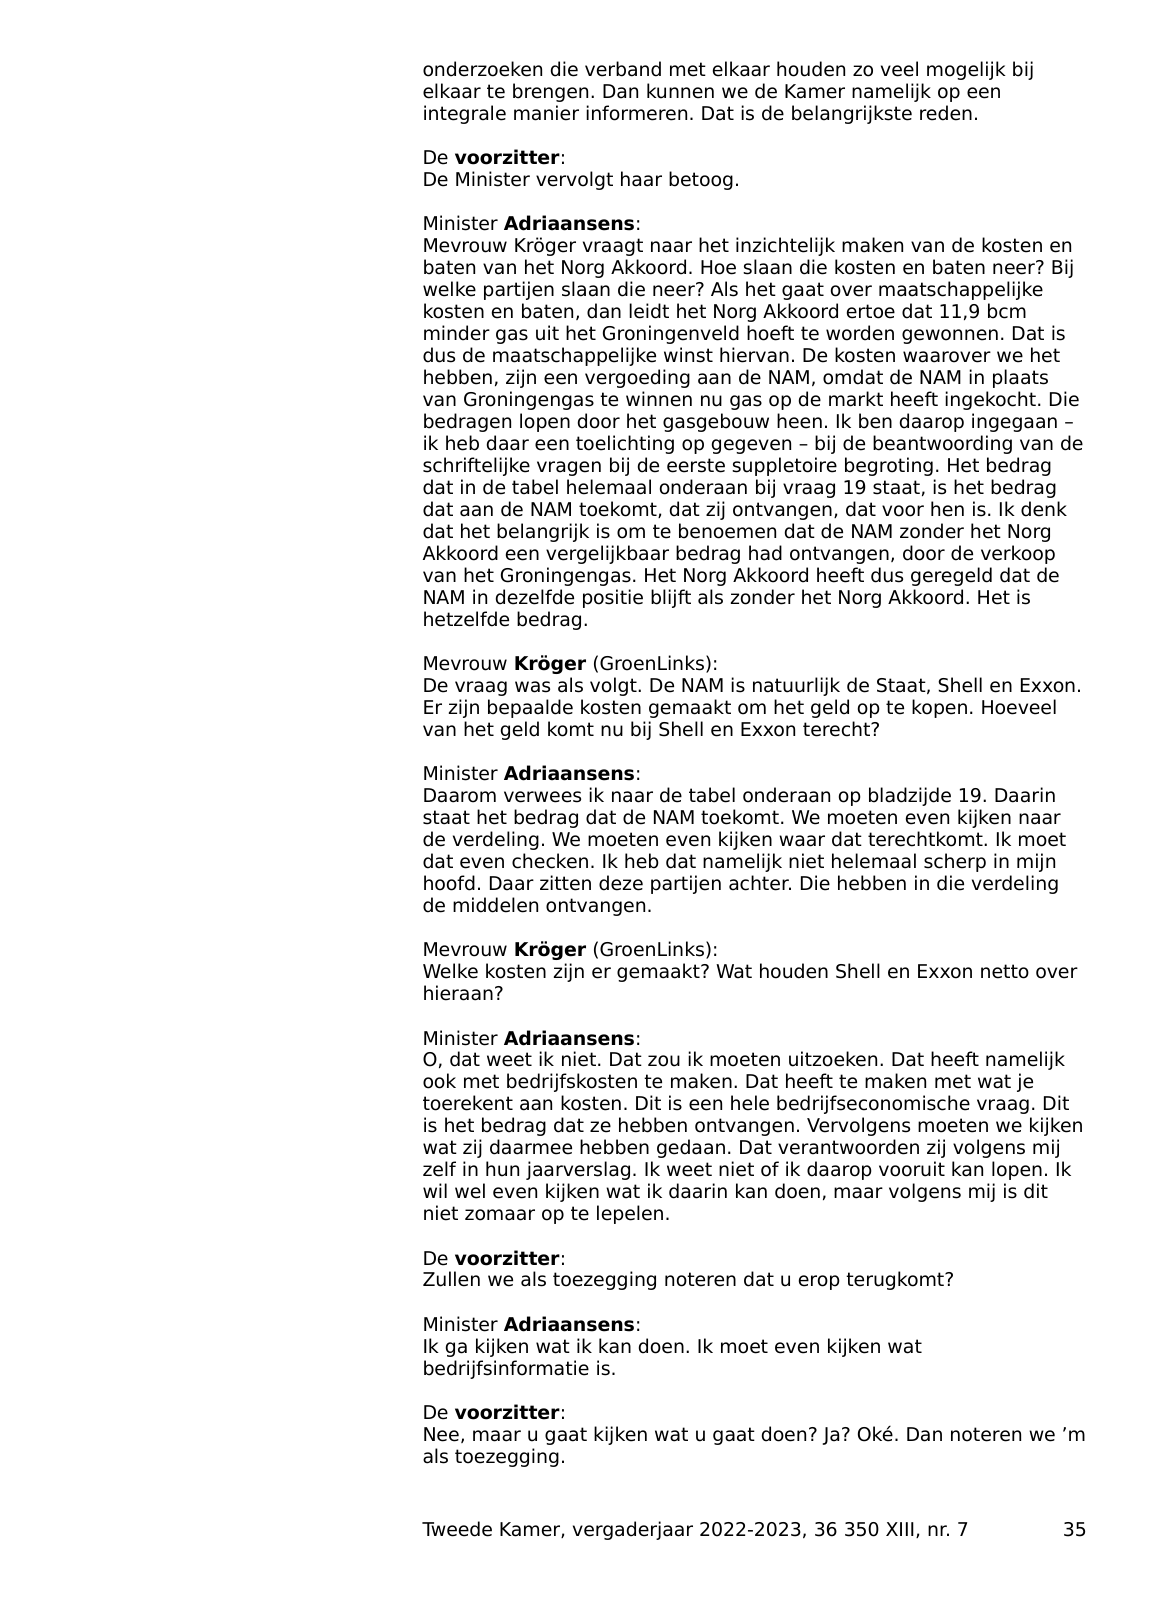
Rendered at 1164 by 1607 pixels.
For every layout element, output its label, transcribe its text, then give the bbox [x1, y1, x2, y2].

text De voorzitter: [422, 1247, 1087, 1269]
text Minister Adriaansens: [422, 763, 1087, 785]
text Daarom verwees ik naar de tabel onderaan op bladzijde 19. Daarin staat het bedrag dat de NAM toekomt. We moeten even kijken naar de verdeling. We moeten even kijken waar dat terechtkomt. Ik moet dat even checken. Ik heb dat namelijk niet helemaal scherp in mijn hoofd. Daar zitten deze partijen achter. Die hebben in die verdeling de middelen ontvangen. [422, 785, 1087, 917]
text Minister Adriaansens: [422, 1313, 1087, 1336]
text De vraag was als volgt. De NAM is natuurlijk de Staat, Shell en Exxon. Er zijn bepaalde kosten gemaakt om het geld op te kopen. Hoeveel van het geld komt nu bij Shell en Exxon terecht? [422, 675, 1087, 741]
text Ik ga kijken wat ik kan doen. Ik moet even kijken wat bedrijfsinformatie is. [422, 1336, 1087, 1379]
text Mevrouw Kröger (GroenLinks): [422, 653, 1087, 675]
text onderzoeken die verband met elkaar houden zo veel mogelijk bij elkaar te brengen. Dan kunnen we de Kamer namelijk op een integrale manier informeren. Dat is de belangrijkste reden. [422, 59, 1087, 125]
text Mevrouw Kröger vraagt naar het inzichtelijk maken van de kosten en baten van het Norg Akkoord. Hoe slaan die kosten en baten neer? Bij welke partijen slaan die neer? Als het gaat over maatschappelijke kosten en baten, dan leidt het Norg Akkoord ertoe dat 11,9 bcm minder gas uit het Groningenveld hoeft te worden gewonnen. Dat is dus de maatschappelijke winst hiervan. De kosten waarover we het hebben, zijn een vergoeding aan de NAM, omdat de NAM in plaats van Groningengas te winnen nu gas op de markt heeft ingekocht. Die bedragen lopen door het gasgebouw heen. Ik ben daarop ingegaan – ik heb daar een toelichting op gegeven – bij de beantwoording van de schriftelijke vragen bij de eerste suppletoire begroting. Het bedrag dat in de tabel helemaal onderaan bij vraag 19 staat, is het bedrag dat aan de NAM toekomt, dat zij ontvangen, dat voor hen is. Ik denk dat het belangrijk is om te benoemen dat de NAM zonder het Norg Akkoord een vergelijkbaar bedrag had ontvangen, door de verkoop van het Groningengas. Het Norg Akkoord heeft dus geregeld dat de NAM in dezelfde positie blijft als zonder het Norg Akkoord. Het is hetzelfde bedrag. [422, 235, 1087, 631]
text O, dat weet ik niet. Dat zou ik moeten uitzoeken. Dat heeft namelijk ook met bedrijfskosten te maken. Dat heeft te maken met wat je toerekent aan kosten. Dit is een hele bedrijfseconomische vraag. Dit is het bedrag dat ze hebben ontvangen. Vervolgens moeten we kijken wat zij daarmee hebben gedaan. Dat verantwoorden zij volgens mij zelf in hun jaarverslag. Ik weet niet of ik daarop vooruit kan lopen. Ik wil wel even kijken wat ik daarin kan doen, maar volgens mij is dit niet zomaar op te lepelen. [422, 1049, 1087, 1225]
text Nee, maar u gaat kijken wat u gaat doen? Ja? Oké. Dan noteren we ’m als toezegging. [422, 1424, 1087, 1468]
text Minister Adriaansens: [422, 1027, 1087, 1049]
text Minister Adriaansens: [422, 213, 1087, 235]
text Welke kosten zijn er gemaakt? Wat houden Shell en Exxon netto over hieraan? [422, 961, 1087, 1005]
text De voorzitter: [422, 1402, 1087, 1424]
text De voorzitter: [422, 147, 1087, 169]
text Mevrouw Kröger (GroenLinks): [422, 939, 1087, 961]
text De Minister vervolgt haar betoog. [422, 169, 1087, 191]
text Zullen we als toezegging noteren dat u erop terugkomt? [422, 1269, 1087, 1291]
